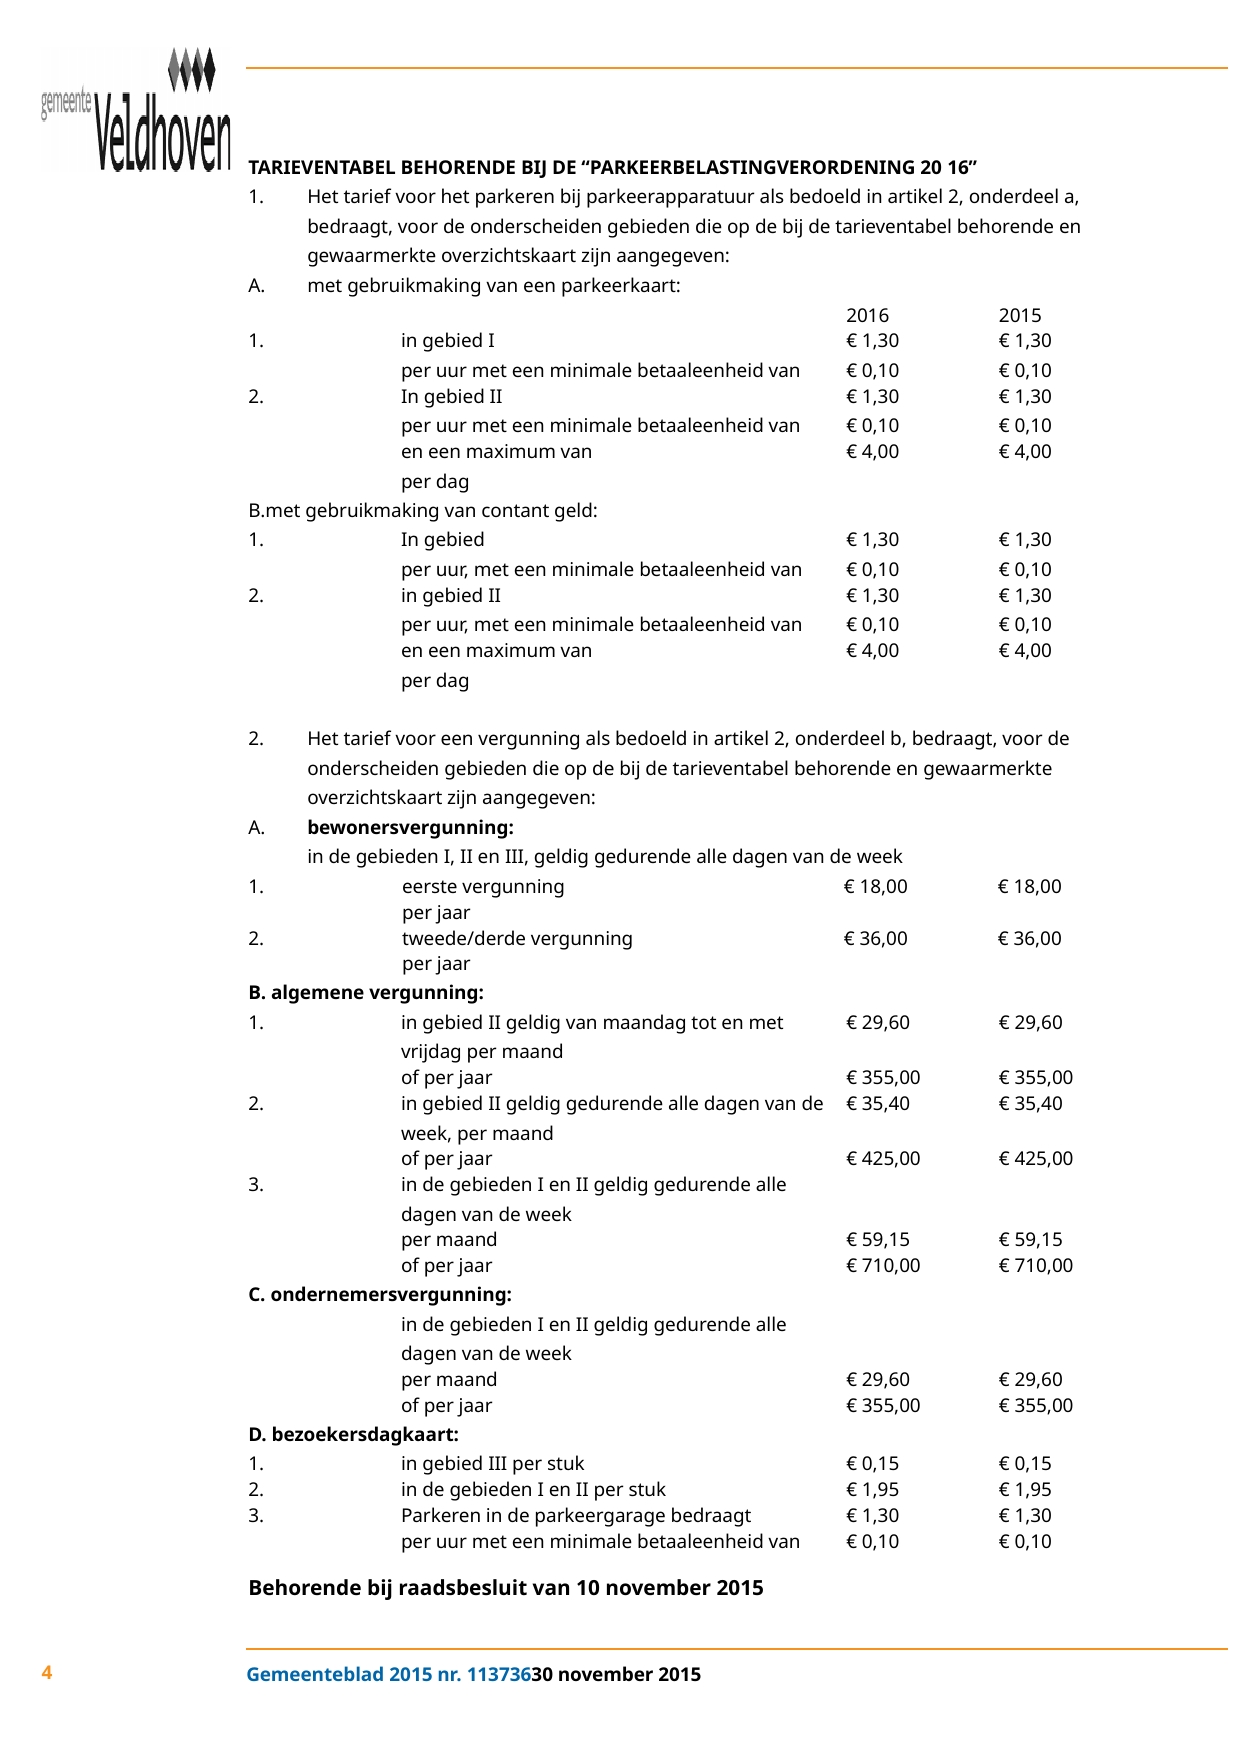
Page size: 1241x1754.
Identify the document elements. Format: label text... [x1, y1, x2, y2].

table_cell [846, 1171, 999, 1227]
table_cell Parkeren in de parkeergarage bedraagt [401, 1502, 846, 1528]
picture [41, 47, 231, 172]
table_cell € 29,60 [999, 1366, 1152, 1392]
table_header [248, 1311, 401, 1366]
text Behorende bij raadsbesluit van 10 november 2015 [248, 1573, 1152, 1601]
table_cell € 4,00 [999, 438, 1152, 494]
table_cell per maand [401, 1227, 846, 1252]
table_cell en een maximum van per dag [401, 637, 846, 692]
text TARIEVENTABEL BEHORENDE BIJ DE “PARKEERBELASTINGVERORDENING 20 16” [248, 154, 1152, 180]
table_cell [248, 899, 402, 925]
table_cell € 1,30 € 0,10 [999, 582, 1152, 637]
table_cell € 4,00 [846, 637, 999, 692]
table_cell € 36,00 [844, 925, 998, 951]
list Het tarief voor een vergunning als bedoeld in artikel 2, onderdeel b, bedraagt, voor de onderscheiden gebieden die op de bij de tarieventabel behorende en gewaarmerkte overzichtskaart zijn aangegeven: [248, 725, 1152, 810]
table_cell € 1,30 [846, 1502, 999, 1528]
table_header € 18,00 [844, 873, 998, 899]
table_cell € 425,00 [999, 1146, 1152, 1171]
table_cell in gebied II per uur, met een minimale betaaleenheid van [401, 582, 846, 637]
table_header 1. [248, 873, 402, 899]
table_cell [248, 1227, 401, 1252]
table_cell of per jaar [401, 1392, 846, 1418]
table_cell of per jaar [401, 1146, 846, 1171]
table_header in de gebieden I en II geldig gedurende alle dagen van de week [401, 1311, 846, 1366]
table_cell € 59,15 [999, 1227, 1152, 1252]
table_header [248, 302, 401, 328]
table_cell [248, 951, 402, 976]
table_cell € 0,10 [999, 1528, 1152, 1553]
table_header 2016 [846, 302, 999, 328]
table_cell in gebied II geldig gedurende alle dagen van de week, per maand [401, 1090, 846, 1146]
table_cell € 1,95 [846, 1476, 999, 1502]
table_cell € 35,40 [999, 1090, 1152, 1146]
text C. ondernemersvergunning: [248, 1281, 1152, 1307]
table_cell per jaar [402, 951, 844, 976]
table_cell € 355,00 [999, 1065, 1152, 1090]
table_header € 18,00 [998, 873, 1152, 899]
table_header eerste vergunning [402, 873, 844, 899]
table_cell [248, 1392, 401, 1418]
table_cell of per jaar [401, 1065, 846, 1090]
table_cell € 1,30 € 0,10 [999, 328, 1152, 383]
table_cell € 35,40 [846, 1090, 999, 1146]
table_cell in de gebieden I en II geldig gedurende alle dagen van de week [401, 1171, 846, 1227]
table_header in gebied II geldig van maandag tot en met vrijdag per maand [401, 1009, 846, 1064]
table_header € 0,15 [999, 1451, 1152, 1476]
table_cell [248, 1366, 401, 1392]
table_header In gebied per uur, met een minimale betaaleenheid van [401, 527, 846, 582]
table_cell in de gebieden I en II per stuk [401, 1476, 846, 1502]
table_cell per maand [401, 1366, 846, 1392]
text B.met gebruikmaking van contant geld: [248, 497, 1152, 523]
list in de gebieden I, II en III, geldig gedurende alle dagen van de week [248, 844, 1152, 869]
table_header € 1,30 € 0,10 [846, 527, 999, 582]
table_cell € 1,30 [999, 1502, 1152, 1528]
table_header 1. [248, 1009, 401, 1064]
table_cell per jaar [402, 899, 844, 925]
table_cell € 4,00 [846, 438, 999, 494]
table_cell tweede/derde vergunning [402, 925, 844, 951]
list met gebruikmaking van een parkeerkaart: [248, 272, 1152, 298]
table_cell € 1,30 € 0,10 [846, 383, 999, 438]
table_cell € 1,95 [999, 1476, 1152, 1502]
table_cell 3. [248, 1171, 401, 1227]
table_cell [998, 951, 1152, 976]
table_cell [844, 899, 998, 925]
table_header € 0,15 [846, 1451, 999, 1476]
text D. bezoekersdagkaart: [248, 1421, 1152, 1447]
table_cell € 1,30 € 0,10 [999, 383, 1152, 438]
table_cell in gebied I per uur met een minimale betaaleenheid van [401, 328, 846, 383]
text B. algemene vergunning: [248, 979, 1152, 1005]
table_cell of per jaar [401, 1252, 846, 1278]
table_cell [248, 438, 401, 494]
table_cell 2. [248, 582, 401, 637]
table_header in gebied III per stuk [401, 1451, 846, 1476]
table_cell € 59,15 [846, 1227, 999, 1252]
table_header [846, 1311, 999, 1366]
table_header € 29,60 [846, 1009, 999, 1064]
table_cell en een maximum van per dag [401, 438, 846, 494]
table_cell per uur met een minimale betaaleenheid van [401, 1528, 846, 1553]
table_header 1. [248, 1451, 401, 1476]
table_cell € 425,00 [846, 1146, 999, 1171]
table_cell [248, 1252, 401, 1278]
table_cell € 36,00 [998, 925, 1152, 951]
table_cell € 1,30 € 0,10 [846, 328, 999, 383]
table_cell [999, 1171, 1152, 1227]
list Het tarief voor het parkeren bij parkeerapparatuur als bedoeld in artikel 2, onderdeel a, bedraagt, voor de onderscheiden gebieden die op de bij de tarieventabel behorende en gewaarmerkte overzichtskaart zijn aangegeven: [248, 183, 1152, 268]
table_cell € 710,00 [999, 1252, 1152, 1278]
table_cell 2. [248, 383, 401, 438]
table_cell [248, 637, 401, 692]
table_header [999, 1311, 1152, 1366]
table_header [401, 302, 846, 328]
list bewonersvergunning: [248, 814, 1152, 840]
table_cell € 1,30 € 0,10 [846, 582, 999, 637]
table_cell 2. [248, 1090, 401, 1146]
table_cell [998, 899, 1152, 925]
table_cell 3. [248, 1502, 401, 1528]
table_cell 1. [248, 328, 401, 383]
table_cell € 355,00 [846, 1065, 999, 1090]
table_header € 1,30 € 0,10 [999, 527, 1152, 582]
table_cell [248, 1528, 401, 1553]
table_cell € 29,60 [846, 1366, 999, 1392]
table_cell € 355,00 [999, 1392, 1152, 1418]
table_cell € 0,10 [846, 1528, 999, 1553]
table_header € 29,60 [999, 1009, 1152, 1064]
table_cell € 4,00 [999, 637, 1152, 692]
table_cell 2. [248, 925, 402, 951]
table_cell € 355,00 [846, 1392, 999, 1418]
table_cell [844, 951, 998, 976]
table_cell In gebied II per uur met een minimale betaaleenheid van [401, 383, 846, 438]
table_cell € 710,00 [846, 1252, 999, 1278]
table_cell [248, 1146, 401, 1171]
table_cell 2. [248, 1476, 401, 1502]
table_header 2015 [999, 302, 1152, 328]
table_cell [248, 1065, 401, 1090]
table_header 1. [248, 527, 401, 582]
